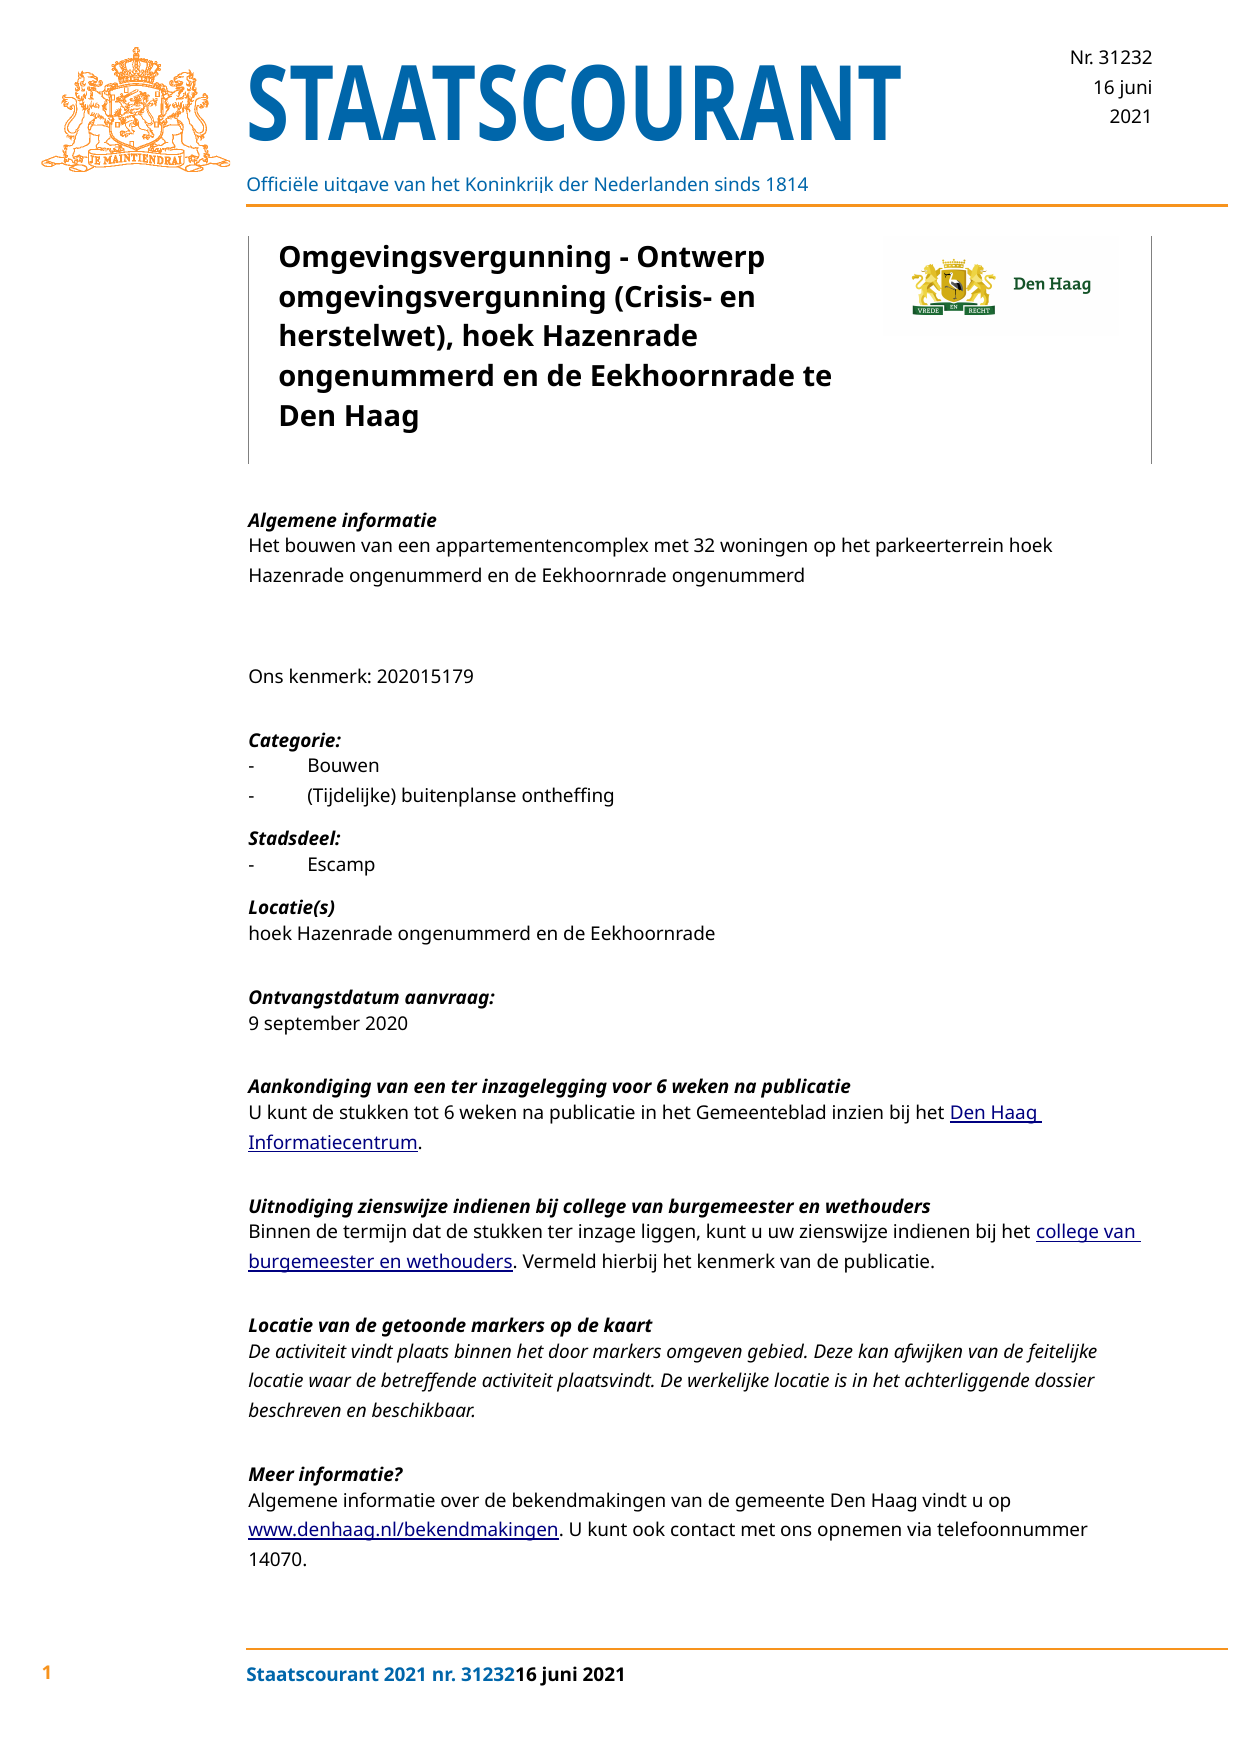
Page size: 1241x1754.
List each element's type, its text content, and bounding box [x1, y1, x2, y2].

text Locatie van de getoonde markers op de kaart [248, 1312, 1152, 1338]
list (Tijdelijke) buitenplanse ontheffing [248, 782, 1152, 808]
text 9 september 2020 [248, 1010, 1152, 1035]
picture [41, 47, 231, 172]
picture [882, 236, 1119, 336]
text Algemene informatie over de bekendmakingen van de gemeente Den Haag vindt u op www.denhaag.nl/bekendmakingen. U kunt ook contact met ons opnemen via telefoonnummer 14070. [248, 1487, 1152, 1572]
text Locatie(s) [248, 894, 1152, 920]
text Meer informatie? [248, 1461, 1152, 1487]
list Bouwen [248, 753, 1152, 778]
text hoek Hazenrade ongenummerd en de Eekhoornrade [248, 920, 1152, 946]
table_header [850, 236, 1151, 464]
text Aankondiging van een ter inzagelegging voor 6 weken na publicatie [248, 1074, 1152, 1099]
text Het bouwen van een appartementencomplex met 32 woningen op het parkeerterrein hoek Hazenrade ongenummerd en de Eekhoornrade ongenummerd [248, 533, 1152, 588]
text De activiteit vindt plaats binnen het door markers omgeven gebied. Deze kan afwijken van de feitelijke locatie waar de betreffende activiteit plaatsvindt. De werkelijke locatie is in het achterliggende dossier beschreven en beschikbaar. [248, 1338, 1152, 1423]
text Uitnodiging zienswijze indienen bij college van burgemeester en wethouders [248, 1193, 1152, 1219]
text U kunt de stukken tot 6 weken na publicatie in het Gemeenteblad inzien bij het Den Haag Informatiecentrum. [248, 1099, 1152, 1155]
text Categorie: [248, 727, 1152, 753]
text Ons kenmerk: 202015179 [248, 663, 1152, 689]
list Escamp [248, 851, 1152, 877]
table_header Omgevingsvergunning - Ontwerp omgevingsvergunning (Crisis- en herstelwet), hoek Hazenrade ongenummerd en de Eekhoornrade te Den Haag [249, 236, 850, 464]
text Stadsdeel: [248, 825, 1152, 851]
text Ontvangstdatum aanvraag: [248, 984, 1152, 1010]
text Algemene informatie [248, 507, 1152, 533]
text Binnen de termijn dat de stukken ter inzage liggen, kunt u uw zienswijze indienen bij het college van burgemeester en wethouders. Vermeld hierbij het kenmerk van de publicatie. [248, 1219, 1152, 1274]
